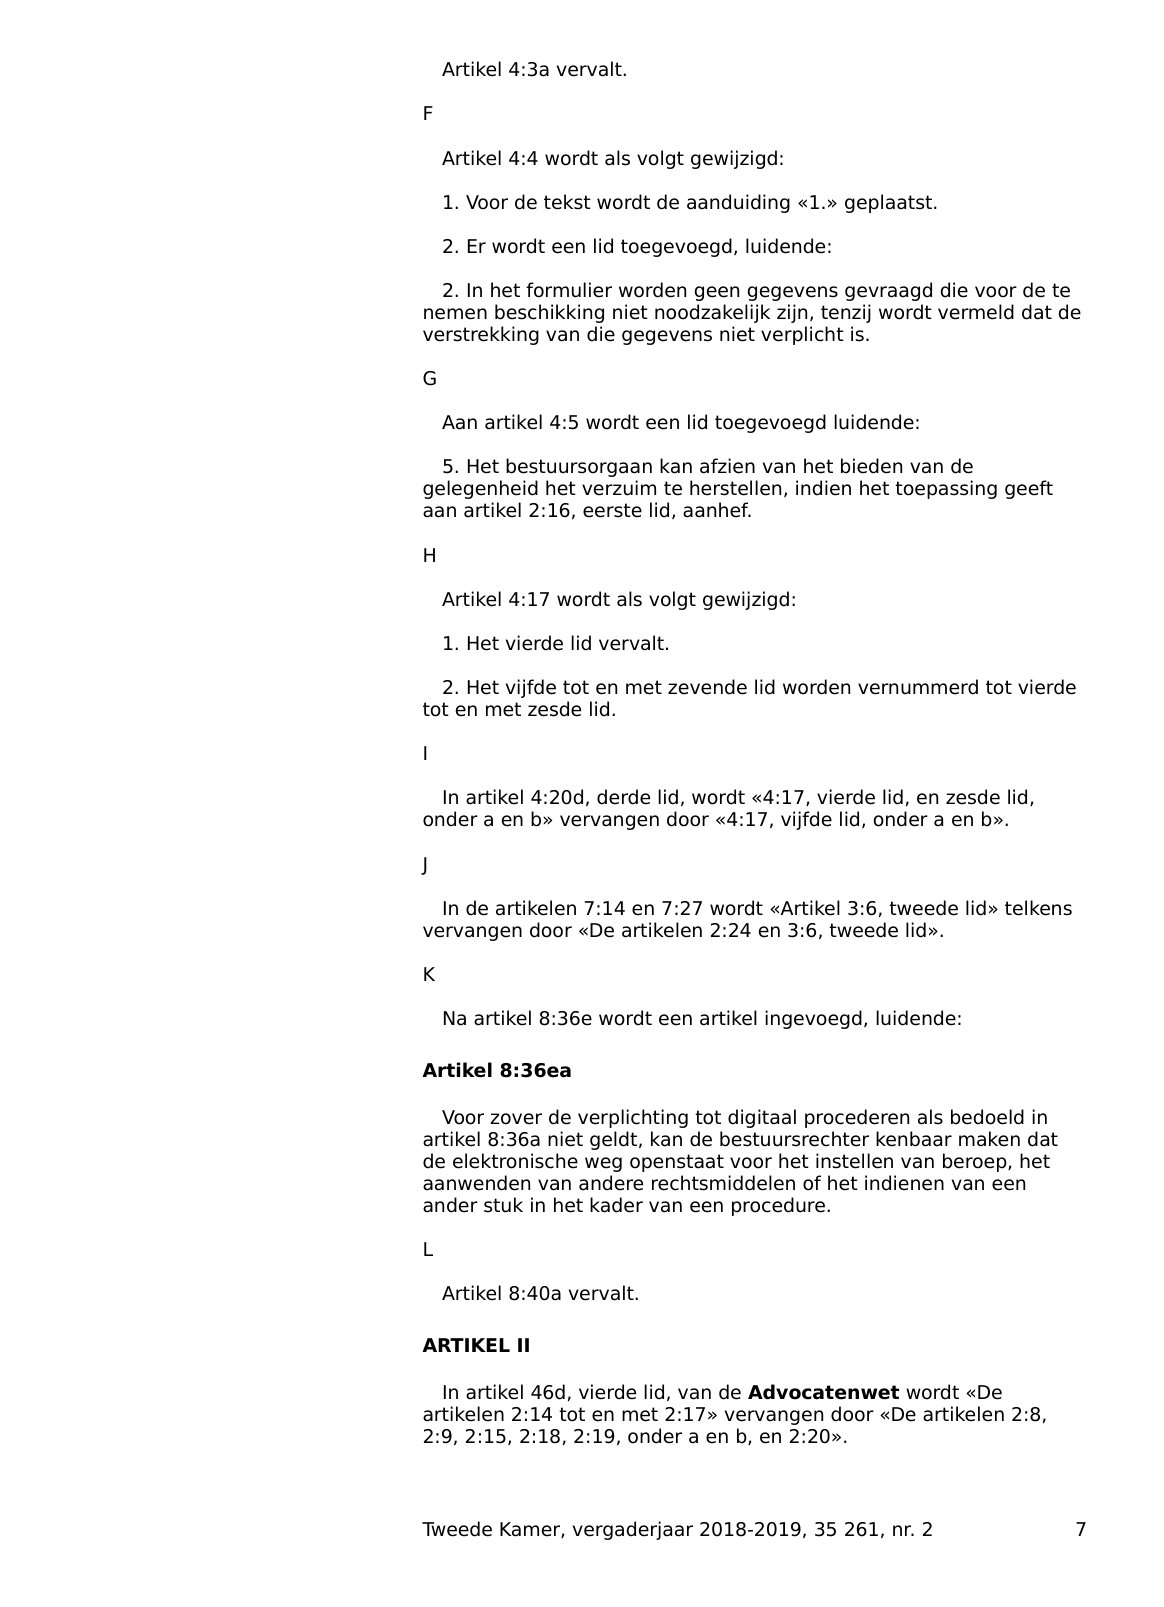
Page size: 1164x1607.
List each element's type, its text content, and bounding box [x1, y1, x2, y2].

text Artikel 4:17 wordt als volgt gewijzigd: [422, 589, 1087, 611]
text 2. Het vijfde tot en met zevende lid worden vernummerd tot vierde tot en met zesde lid. [422, 677, 1087, 721]
text In de artikelen 7:14 en 7:27 wordt «Artikel 3:6, tweede lid» telkens vervangen door «De artikelen 2:24 en 3:6, tweede lid». [422, 898, 1087, 942]
text In artikel 4:20d, derde lid, wordt «4:17, vierde lid, en zesde lid, onder a en b» vervangen door «4:17, vijfde lid, onder a en b». [422, 787, 1087, 831]
text 1. Het vierde lid vervalt. [422, 633, 1087, 655]
text L [422, 1239, 1087, 1261]
text Artikel 8:40a vervalt. [422, 1283, 1087, 1305]
text Artikel 4:3a vervalt. [422, 59, 1087, 81]
text In artikel 46d, vierde lid, van de Advocatenwet wordt «De artikelen 2:14 tot en met 2:17» vervangen door «De artikelen 2:8, 2:9, 2:15, 2:18, 2:19, onder a en b, en 2:20». [422, 1382, 1087, 1448]
text K [422, 964, 1087, 986]
text J [422, 853, 1087, 875]
text F [422, 103, 1087, 125]
text Na artikel 8:36e wordt een artikel ingevoegd, luidende: [422, 1008, 1087, 1030]
text 1. Voor de tekst wordt de aanduiding «1.» geplaatst. [422, 192, 1087, 213]
text Voor zover de verplichting tot digitaal procederen als bedoeld in artikel 8:36a niet geldt, kan de bestuursrechter kenbaar maken dat de elektronische weg openstaat voor het instellen van beroep, het aanwenden van andere rechtsmiddelen of het indienen van een ander stuk in het kader van een procedure. [422, 1107, 1087, 1217]
text 2. In het formulier worden geen gegevens gevraagd die voor de te nemen beschikking niet noodzakelijk zijn, tenzij wordt vermeld dat de verstrekking van die gegevens niet verplicht is. [422, 280, 1087, 346]
text H [422, 544, 1087, 566]
text 2. Er wordt een lid toegevoegd, luidende: [422, 236, 1087, 258]
subtitle Artikel 8:36ea [422, 1060, 1087, 1082]
text 5. Het bestuursorgaan kan afzien van het bieden van de gelegenheid het verzuim te herstellen, indien het toepassing geeft aan artikel 2:16, eerste lid, aanhef. [422, 456, 1087, 522]
text Artikel 4:4 wordt als volgt gewijzigd: [422, 147, 1087, 169]
text Aan artikel 4:5 wordt een lid toegevoegd luidende: [422, 412, 1087, 434]
text G [422, 368, 1087, 390]
subtitle ARTIKEL II [422, 1335, 1087, 1357]
text I [422, 743, 1087, 765]
